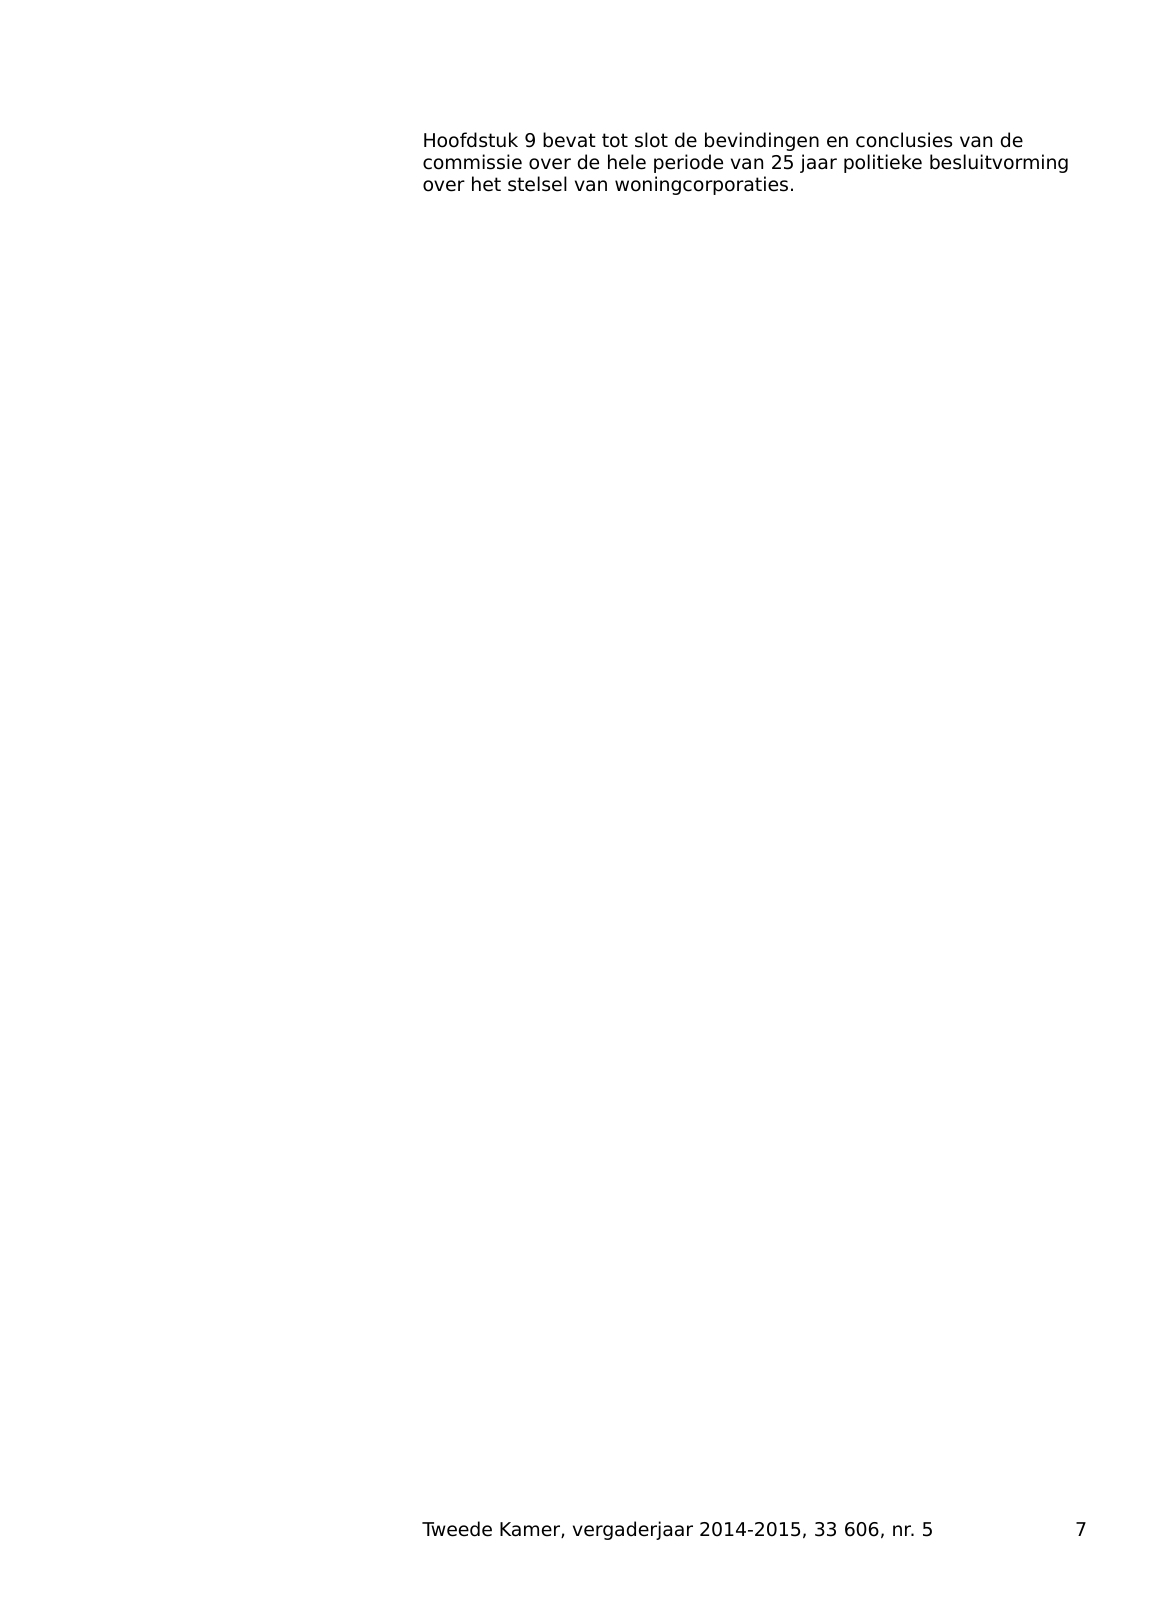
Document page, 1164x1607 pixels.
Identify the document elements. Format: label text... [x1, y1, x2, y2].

text Hoofdstuk 9 bevat tot slot de bevindingen en conclusies van de commissie over de hele periode van 25 jaar politieke besluitvorming over het stelsel van woningcorporaties. [422, 130, 1087, 196]
